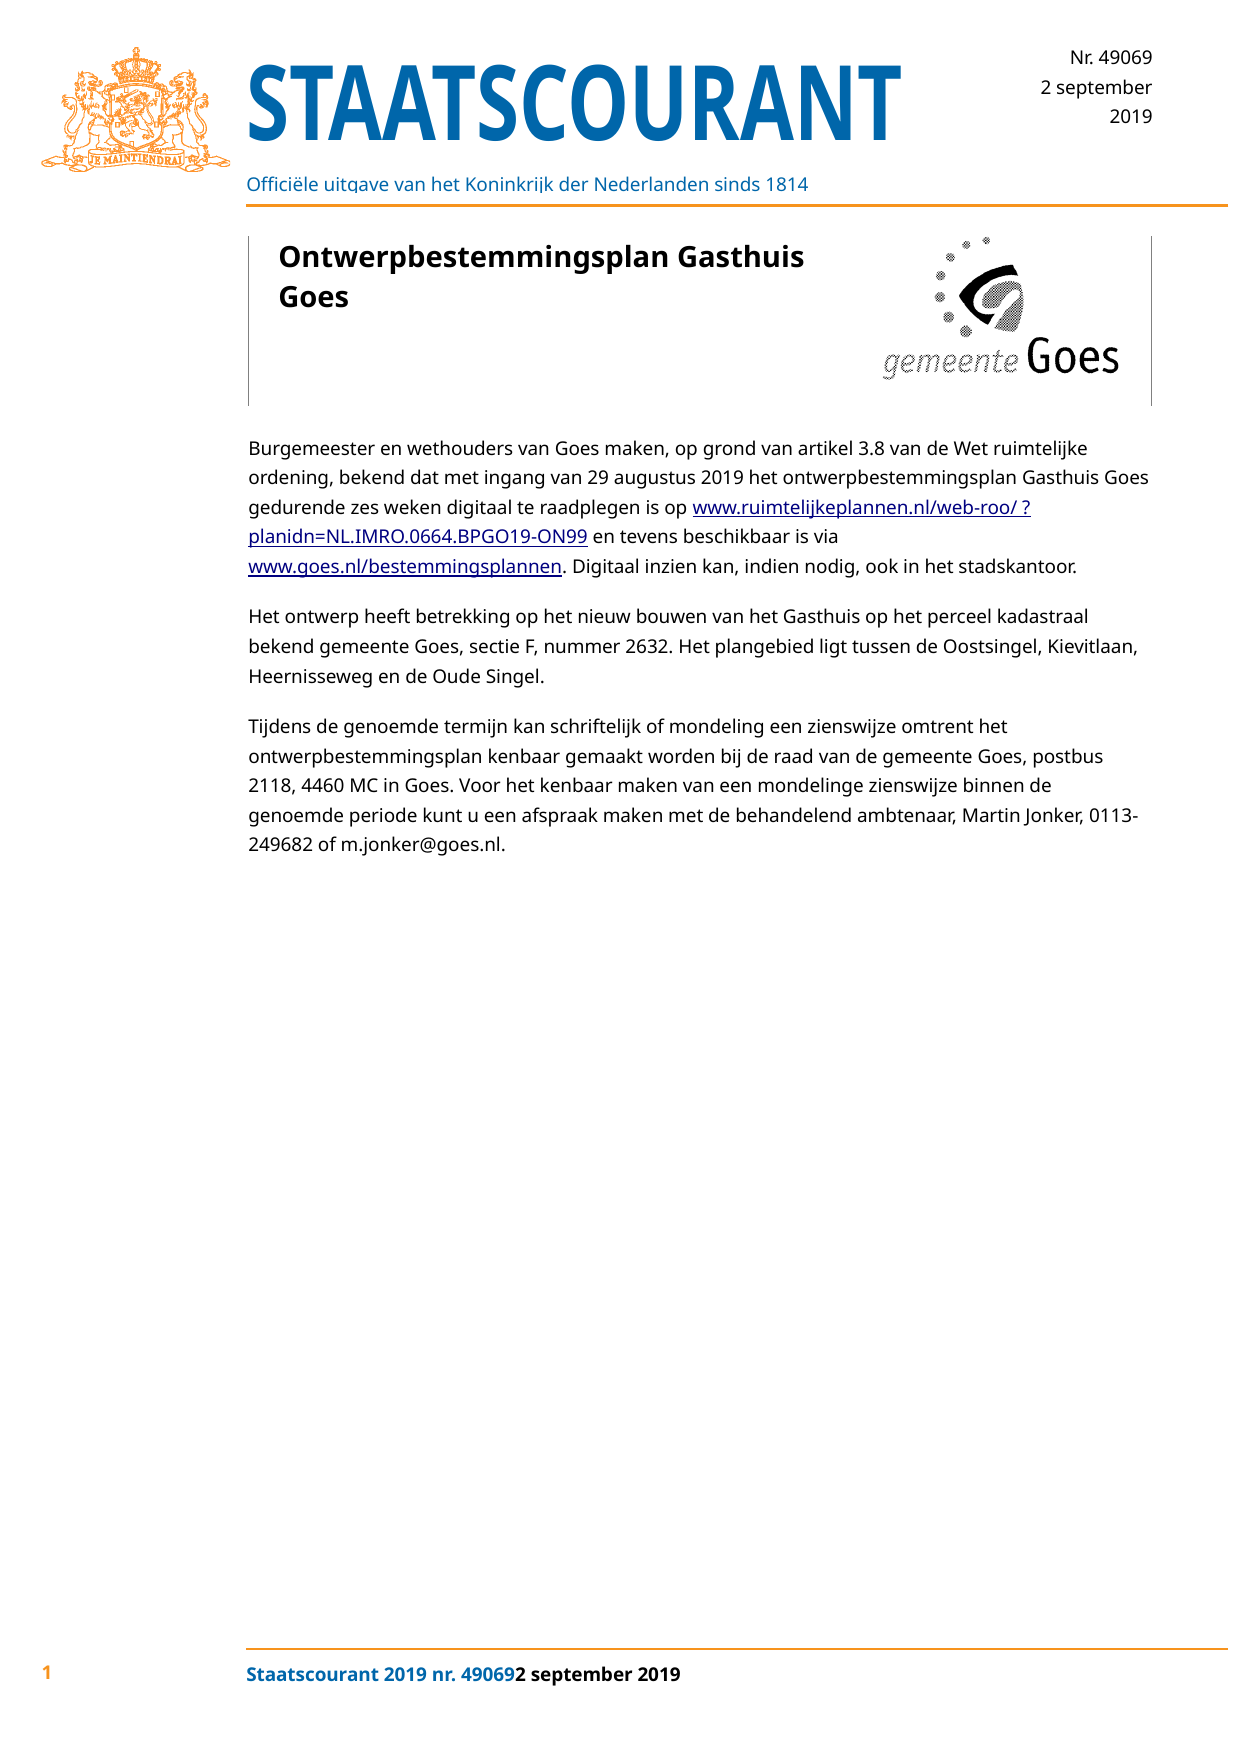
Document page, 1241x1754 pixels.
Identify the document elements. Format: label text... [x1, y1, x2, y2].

picture [882, 236, 1119, 380]
picture [41, 47, 231, 172]
table_header [850, 236, 1151, 406]
text Het ontwerp heeft betrekking op het nieuw bouwen van het Gasthuis op het perceel kadastraal bekend gemeente Goes, sectie F, nummer 2632. Het plangebied ligt tussen de Oostsingel, Kievitlaan, Heernisseweg en de Oude Singel. [248, 604, 1152, 689]
table_header Ontwerpbestemmingsplan Gasthuis Goes [249, 236, 850, 406]
text Burgemeester en wethouders van Goes maken, op grond van artikel 3.8 van de Wet ruimtelijke ordening, bekend dat met ingang van 29 augustus 2019 het ontwerpbestemmingsplan Gasthuis Goes gedurende zes weken digitaal te raadplegen is op www.ruimtelijkeplannen.nl/web-roo/ ?planidn=NL.IMRO.0664.BPGO19-ON99 en tevens beschikbaar is via www.goes.nl/bestemmingsplannen. Digitaal inzien kan, indien nodig, ook in het stadskantoor. [248, 435, 1152, 579]
text Tijdens de genoemde termijn kan schriftelijk of mondeling een zienswijze omtrent het ontwerpbestemmingsplan kenbaar gemaakt worden bij de raad van de gemeente Goes, postbus 2118, 4460 MC in Goes. Voor het kenbaar maken van een mondelinge zienswijze binnen de genoemde periode kunt u een afspraak maken met de behandelend ambtenaar, Martin Jonker, 0113-249682 of m.jonker@goes.nl. [248, 713, 1152, 857]
